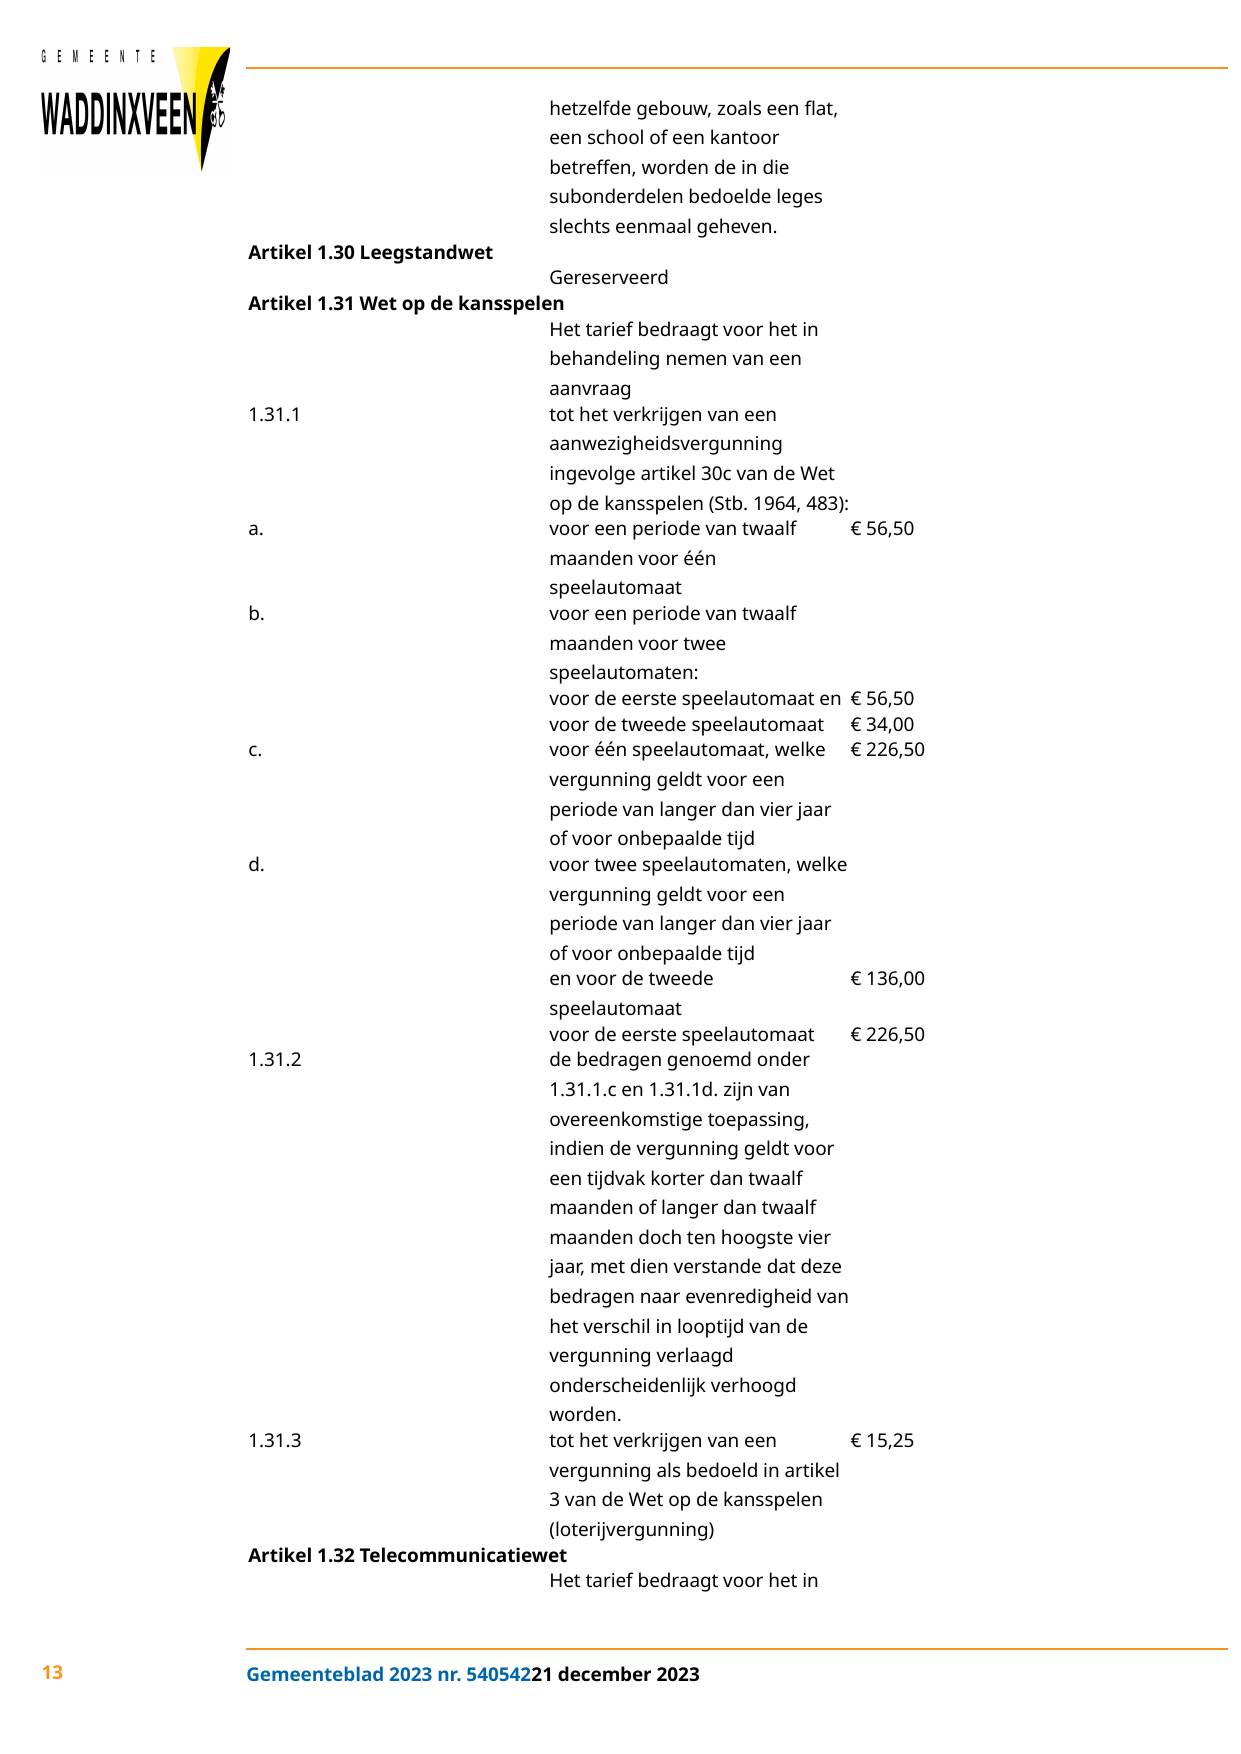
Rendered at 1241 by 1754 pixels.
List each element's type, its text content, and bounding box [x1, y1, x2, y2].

table_cell [850, 851, 1152, 966]
table_cell [850, 1568, 1152, 1593]
table_cell [248, 966, 549, 1021]
picture [41, 47, 231, 172]
table_cell de bedragen genoemd onder 1.31.1.c en 1.31.1d. zijn van overeenkomstige toepassing, indien de vergunning geldt voor een tijdvak korter dan twaalf maanden of langer dan twaalf maanden doch ten hoogste vier jaar, met dien verstande dat deze bedragen naar evenredigheid van het verschil in looptijd van de vergunning verlaagd onderscheidenlijk verhoogd worden. [549, 1047, 850, 1427]
table_cell voor de tweede speelautomaat [549, 711, 850, 737]
table_cell [248, 1568, 549, 1593]
table_cell € 226,50 [850, 737, 1152, 851]
table_cell tot het verkrijgen van een aanwezigheidsvergunning ingevolge artikel 30c van de Wet op de kansspelen (Stb. 1964, 483): [549, 401, 850, 515]
table_cell d. [248, 851, 549, 966]
table_cell € 56,50 [850, 515, 1152, 600]
table_cell hetzelfde gebouw, zoals een flat, een school of een kantoor betreffen, worden de in die subonderdelen bedoelde leges slechts eenmaal geheven. [549, 95, 850, 239]
table_cell c. [248, 737, 549, 851]
table_cell Artikel 1.30 Leegstandwet [248, 239, 1152, 264]
table_cell [850, 1047, 1152, 1427]
table_cell [248, 1021, 549, 1047]
table_cell 1.31.1 [248, 401, 549, 515]
table_cell Artikel 1.32 Telecommunicatiewet [248, 1542, 1152, 1568]
table_cell € 226,50 [850, 1021, 1152, 1047]
table_cell voor een periode van twaalf maanden voor één speelautomaat [549, 515, 850, 600]
table_cell voor twee speelautomaten, welke vergunning geldt voor een periode van langer dan vier jaar of voor onbepaalde tijd [549, 851, 850, 966]
table_cell a. [248, 515, 549, 600]
table_cell tot het verkrijgen van een vergunning als bedoeld in artikel 3 van de Wet op de kansspelen (loterijvergunning) [549, 1428, 850, 1542]
table_cell € 136,00 [850, 966, 1152, 1021]
table_cell Het tarief bedraagt voor het in [549, 1568, 850, 1593]
table_cell Artikel 1.31 Wet op de kansspelen [248, 290, 1152, 316]
table_cell [850, 401, 1152, 515]
table_cell voor één speelautomaat, welke vergunning geldt voor een periode van langer dan vier jaar of voor onbepaalde tijd [549, 737, 850, 851]
table_cell € 56,50 [850, 685, 1152, 711]
table_cell voor een periode van twaalf maanden voor twee speelautomaten: [549, 600, 850, 685]
table_cell [850, 265, 1152, 290]
table_cell [248, 95, 549, 239]
table_cell [850, 316, 1152, 401]
table_cell [248, 685, 549, 711]
table_cell en voor de tweede speelautomaat [549, 966, 850, 1021]
table_cell voor de eerste speelautomaat en [549, 685, 850, 711]
table_cell [850, 95, 1152, 239]
table_cell Het tarief bedraagt voor het in behandeling nemen van een aanvraag [549, 316, 850, 401]
table_cell 1.31.3 [248, 1428, 549, 1542]
table_cell b. [248, 600, 549, 685]
table_cell voor de eerste speelautomaat [549, 1021, 850, 1047]
table_cell [248, 711, 549, 737]
table_cell € 15,25 [850, 1428, 1152, 1542]
table_cell [248, 316, 549, 401]
table_cell [850, 600, 1152, 685]
table_cell 1.31.2 [248, 1047, 549, 1427]
table_cell Gereserveerd [549, 265, 850, 290]
table_cell € 34,00 [850, 711, 1152, 737]
table_cell [248, 265, 549, 290]
